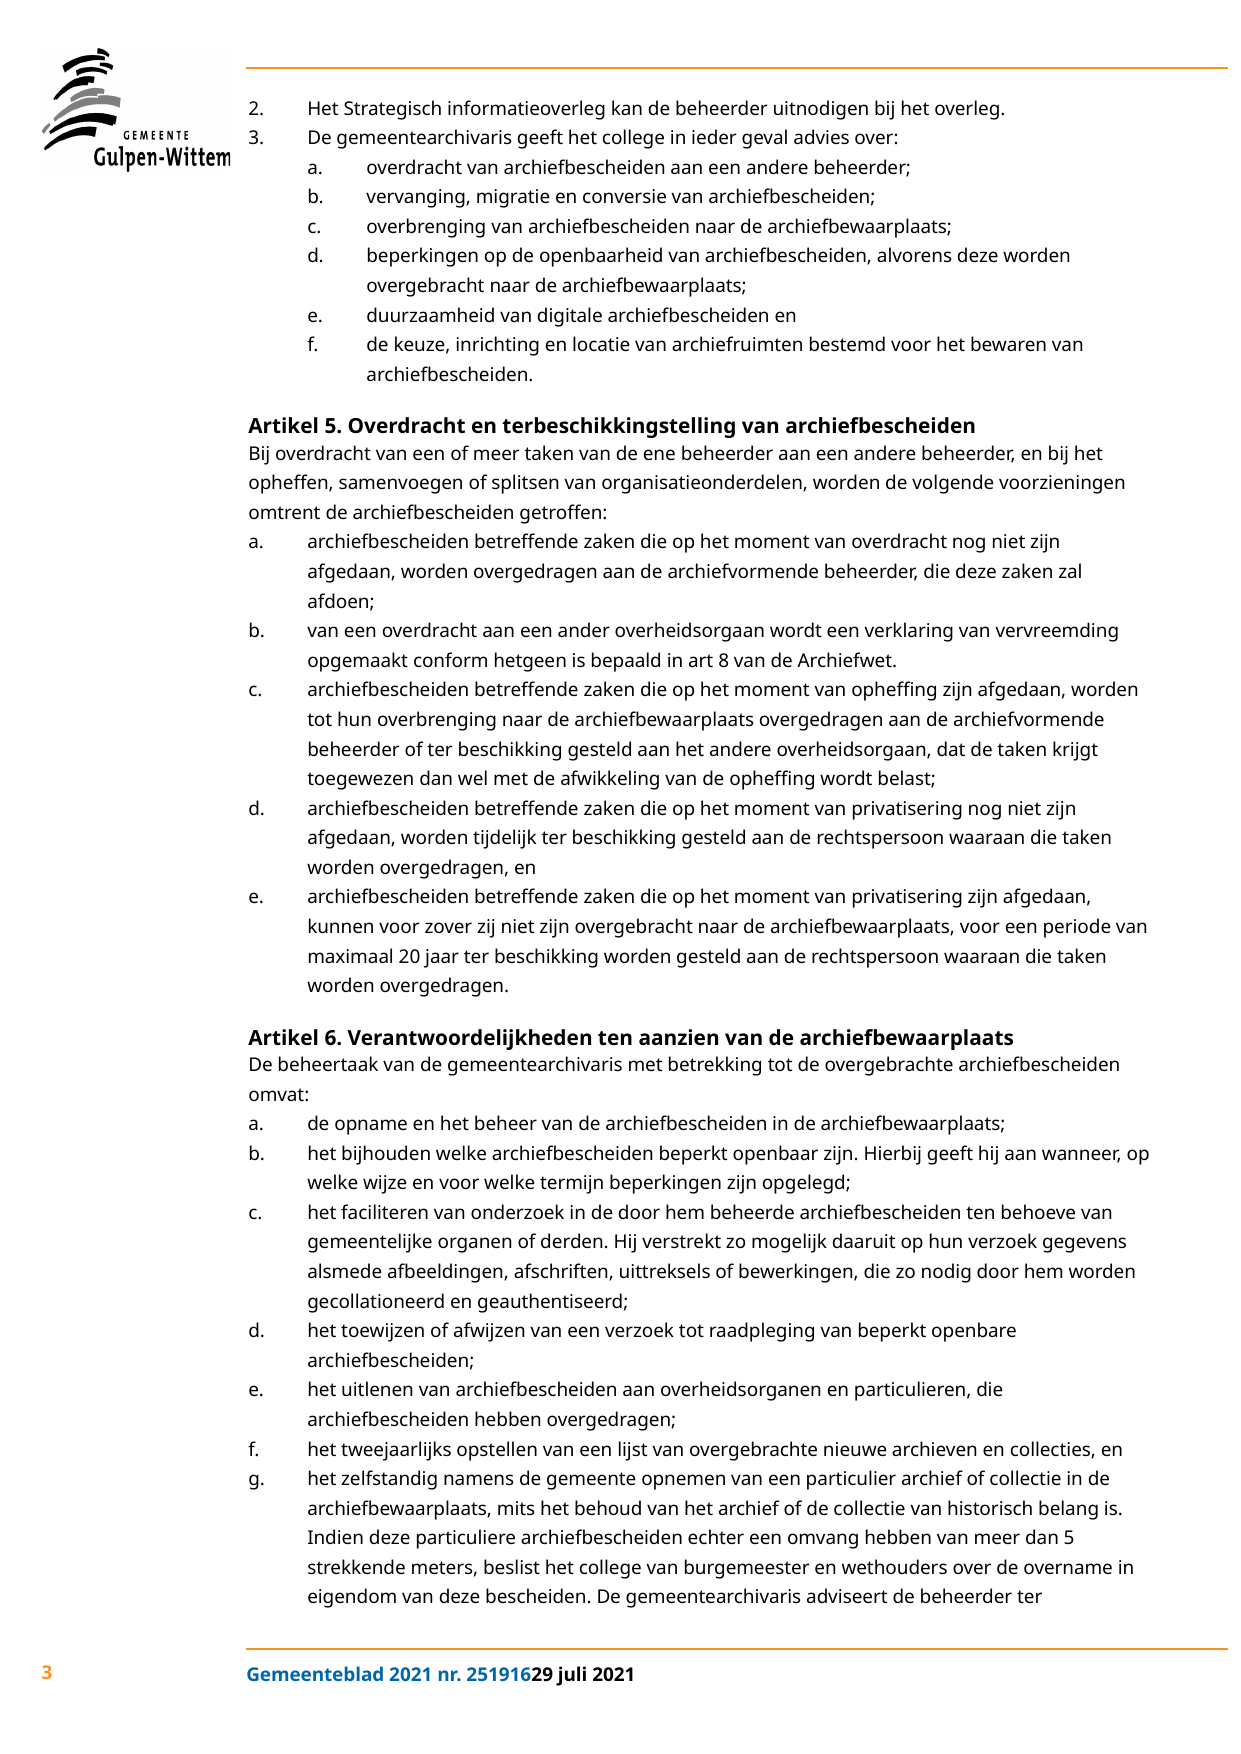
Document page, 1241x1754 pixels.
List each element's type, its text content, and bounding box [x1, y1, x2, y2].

list het tweejaarlijks opstellen van een lijst van overgebrachte nieuwe archieven en collecties, en [248, 1436, 1152, 1462]
list De gemeentearchivaris geeft het college in ieder geval advies over: [248, 124, 1152, 150]
list het bijhouden welke archiefbescheiden beperkt openbaar zijn. Hierbij geeft hij aan wanneer, op welke wijze en voor welke termijn beperkingen zijn opgelegd; [248, 1140, 1152, 1195]
list overbrenging van archiefbescheiden naar de archiefbewaarplaats; [307, 213, 1152, 239]
list de opname en het beheer van de archiefbescheiden in de archiefbewaarplaats; [248, 1110, 1152, 1136]
list het zelfstandig namens de gemeente opnemen van een particulier archief of collectie in de archiefbewaarplaats, mits het behoud van het archief of de collectie van historisch belang is. Indien deze particuliere archiefbescheiden echter een omvang hebben van meer dan 5 strekkende meters, beslist het college van burgemeester en wethouders over de overname in eigendom van deze bescheiden. De gemeentearchivaris adviseert de beheerder ter [248, 1465, 1152, 1609]
list archiefbescheiden betreffende zaken die op het moment van privatisering nog niet zijn afgedaan, worden tijdelijk ter beschikking gesteld aan de rechtspersoon waaraan die taken worden overgedragen, en [248, 795, 1152, 880]
list het faciliteren van onderzoek in de door hem beheerde archiefbescheiden ten behoeve van gemeentelijke organen of derden. Hij verstrekt zo mogelijk daaruit op hun verzoek gegevens alsmede afbeeldingen, afschriften, uittreksels of bewerkingen, die zo nodig door hem worden gecollationeerd en geauthentiseerd; [248, 1199, 1152, 1314]
text Bij overdracht van een of meer taken van de ene beheerder aan een andere beheerder, en bij het opheffen, samenvoegen of splitsen van organisatieonderdelen, worden de volgende voorzieningen omtrent de archiefbescheiden getroffen: [248, 440, 1152, 525]
list het uitlenen van archiefbescheiden aan overheidsorganen en particulieren, die archiefbescheiden hebben overgedragen; [248, 1377, 1152, 1432]
list het toewijzen of afwijzen van een verzoek tot raadpleging van beperkt openbare archiefbescheiden; [248, 1317, 1152, 1373]
list archiefbescheiden betreffende zaken die op het moment van opheffing zijn afgedaan, worden tot hun overbrenging naar de archiefbewaarplaats overgedragen aan de archiefvormende beheerder of ter beschikking gesteld aan het andere overheidsorgaan, dat de taken krijgt toegewezen dan wel met de afwikkeling van de opheffing wordt belast; [248, 677, 1152, 791]
list Het Strategisch informatieoverleg kan de beheerder uitnodigen bij het overleg. [248, 95, 1152, 121]
list archiefbescheiden betreffende zaken die op het moment van privatisering zijn afgedaan, kunnen voor zover zij niet zijn overgebracht naar de archiefbewaarplaats, voor een periode van maximaal 20 jaar ter beschikking worden gesteld aan de rechtspersoon waaraan die taken worden overgedragen. [248, 884, 1152, 998]
list archiefbescheiden betreffende zaken die op het moment van overdracht nog niet zijn afgedaan, worden overgedragen aan de archiefvormende beheerder, die deze zaken zal afdoen; [248, 529, 1152, 613]
list de keuze, inrichting en locatie van archiefruimten bestemd voor het bewaren van archiefbescheiden. [307, 331, 1152, 387]
picture [41, 47, 231, 172]
list duurzaamheid van digitale archiefbescheiden en [307, 302, 1152, 328]
text Artikel 5. Overdracht en terbeschikkingstelling van archiefbescheiden [248, 411, 1152, 440]
list vervanging, migratie en conversie van archiefbescheiden; [307, 183, 1152, 209]
text De beheertaak van de gemeentearchivaris met betrekking tot de overgebrachte archiefbescheiden omvat: [248, 1051, 1152, 1107]
text Artikel 6. Verantwoordelijkheden ten aanzien van de archiefbewaarplaats [248, 1023, 1152, 1051]
list van een overdracht aan een ander overheidsorgaan wordt een verklaring van vervreemding opgemaakt conform hetgeen is bepaald in art 8 van de Archiefwet. [248, 617, 1152, 673]
list overdracht van archiefbescheiden aan een andere beheerder; [307, 154, 1152, 180]
list beperkingen op de openbaarheid van archiefbescheiden, alvorens deze worden overgebracht naar de archiefbewaarplaats; [307, 243, 1152, 298]
